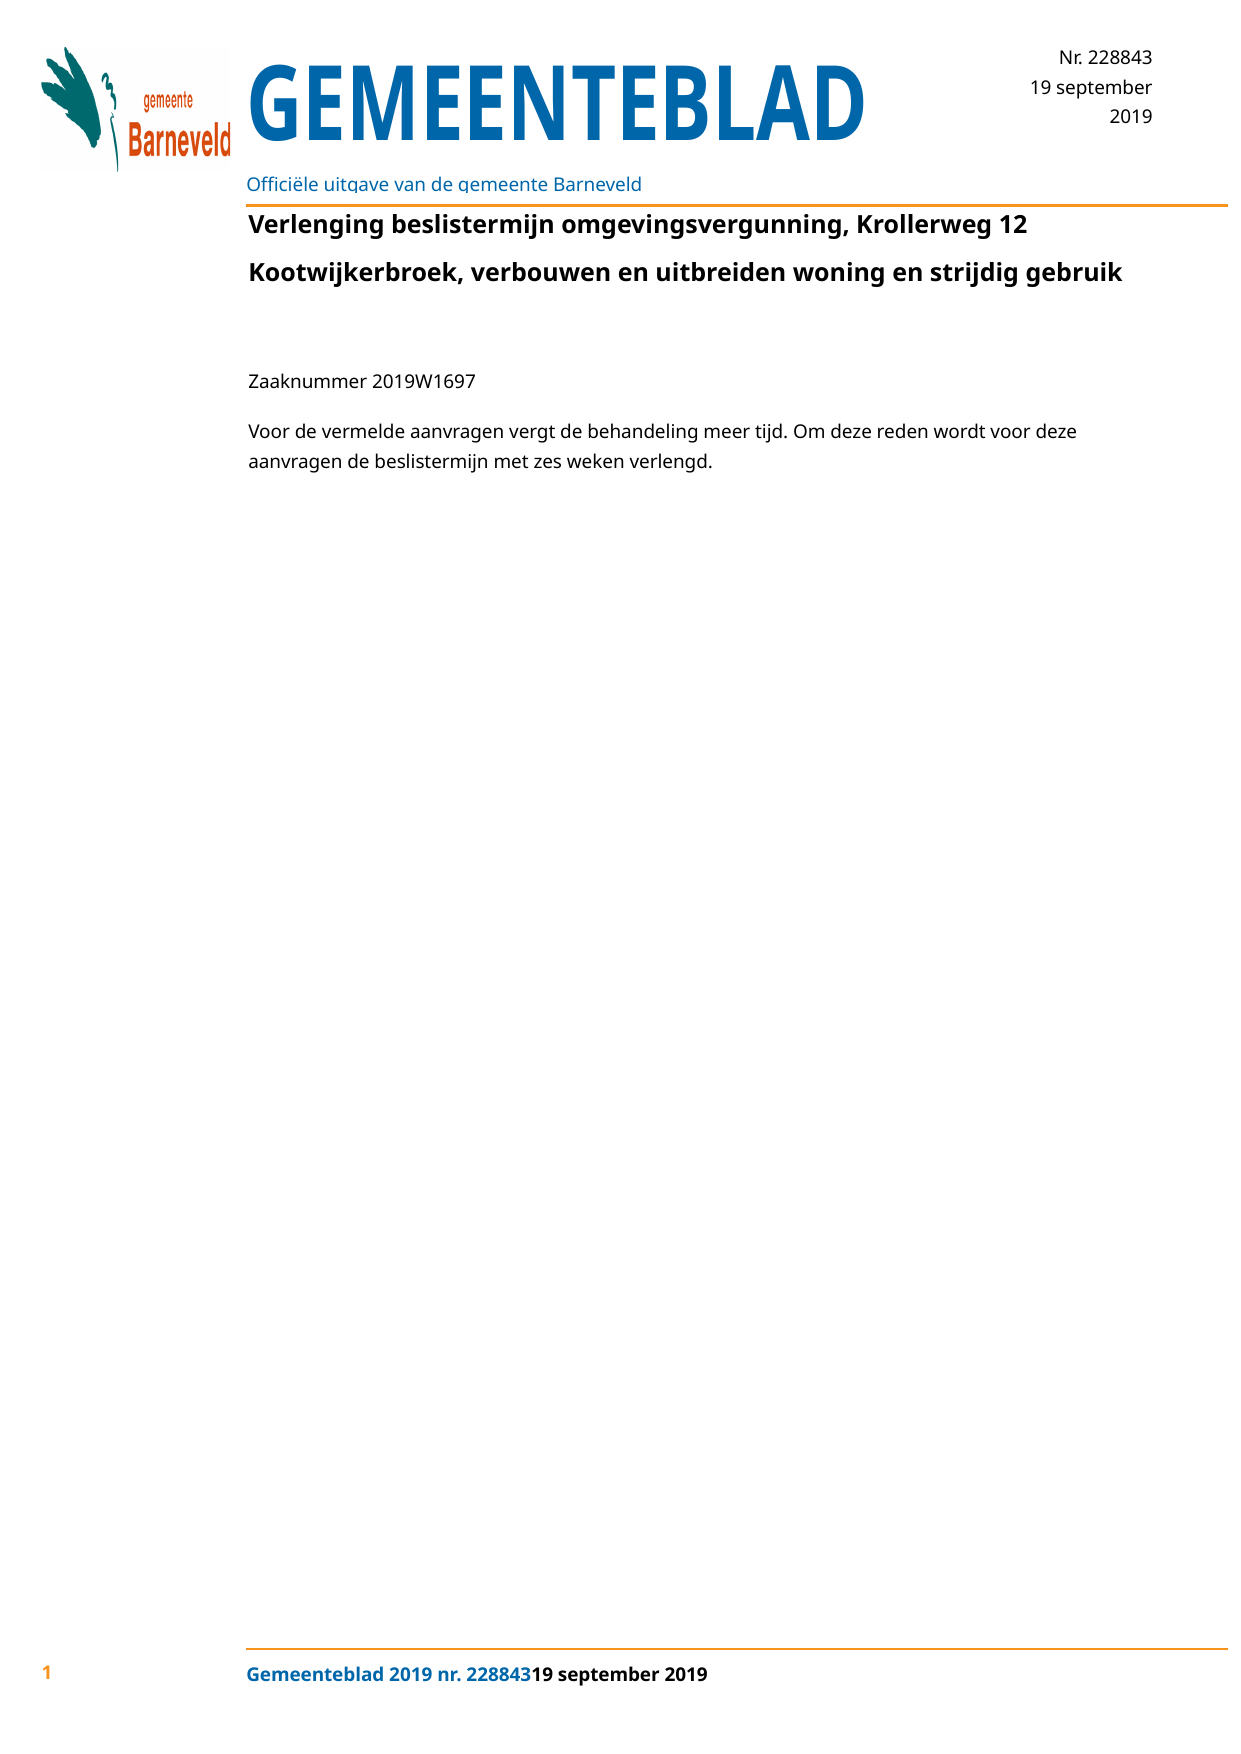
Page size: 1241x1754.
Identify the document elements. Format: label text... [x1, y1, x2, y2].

picture [41, 47, 231, 172]
text Zaaknummer 2019W1697 [248, 368, 1152, 394]
text Verlenging beslistermijn omgevingsvergunning, Krollerweg 12 Kootwijkerbroek, verbouwen en uitbreiden woning en strijdig gebruik [248, 207, 1152, 288]
text Voor de vermelde aanvragen vergt de behandeling meer tijd. Om deze reden wordt voor deze aanvragen de beslistermijn met zes weken verlengd. [248, 419, 1152, 474]
